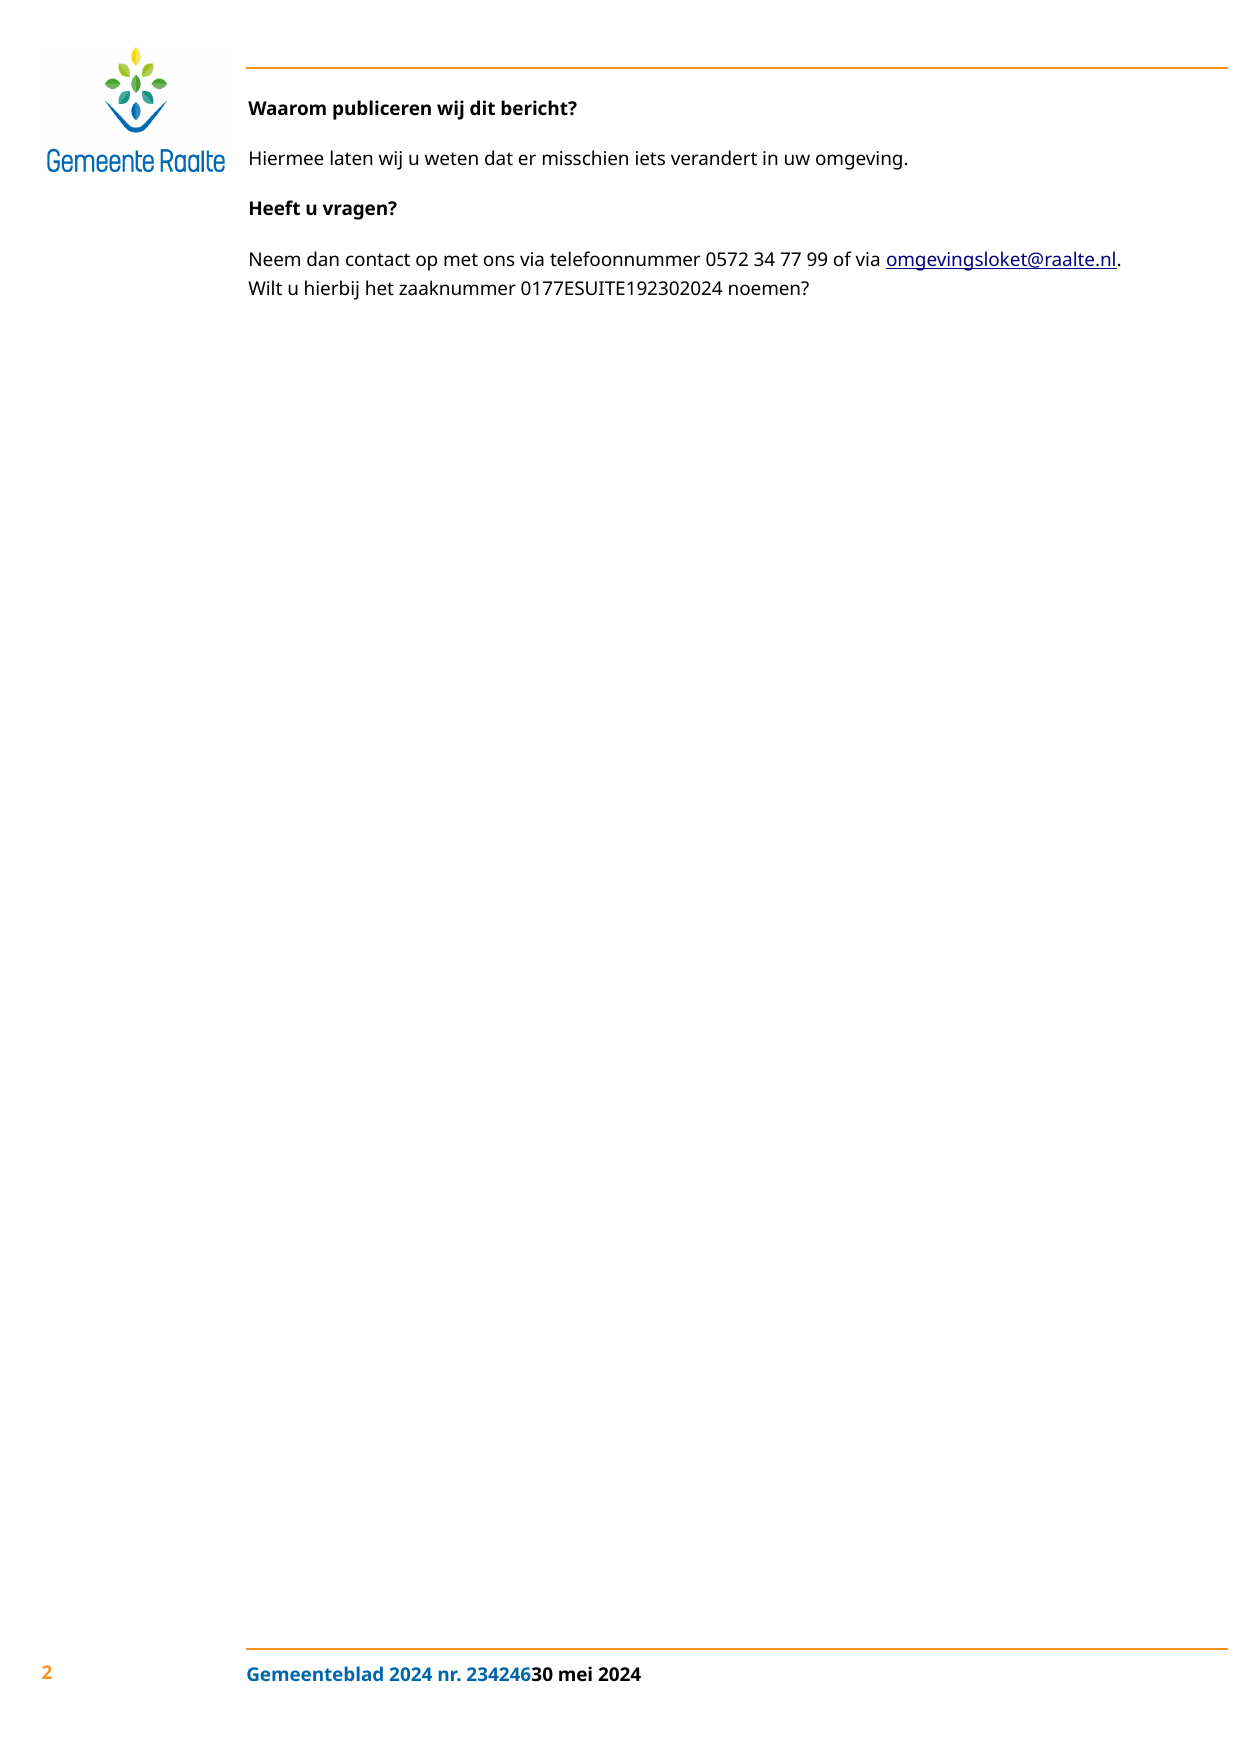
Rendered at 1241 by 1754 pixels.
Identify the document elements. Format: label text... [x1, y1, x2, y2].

text Waarom publiceren wij dit bericht? [248, 95, 1152, 121]
picture [41, 47, 231, 172]
text Heeft u vragen? [248, 196, 1152, 221]
text Hiermee laten wij u weten dat er misschien iets verandert in uw omgeving. [248, 145, 1152, 171]
text Neem dan contact op met ons via telefoonnummer 0572 34 77 99 of via omgevingsloket@raalte.nl. Wilt u hierbij het zaaknummer 0177ESUITE192302024 noemen? [248, 246, 1152, 301]
